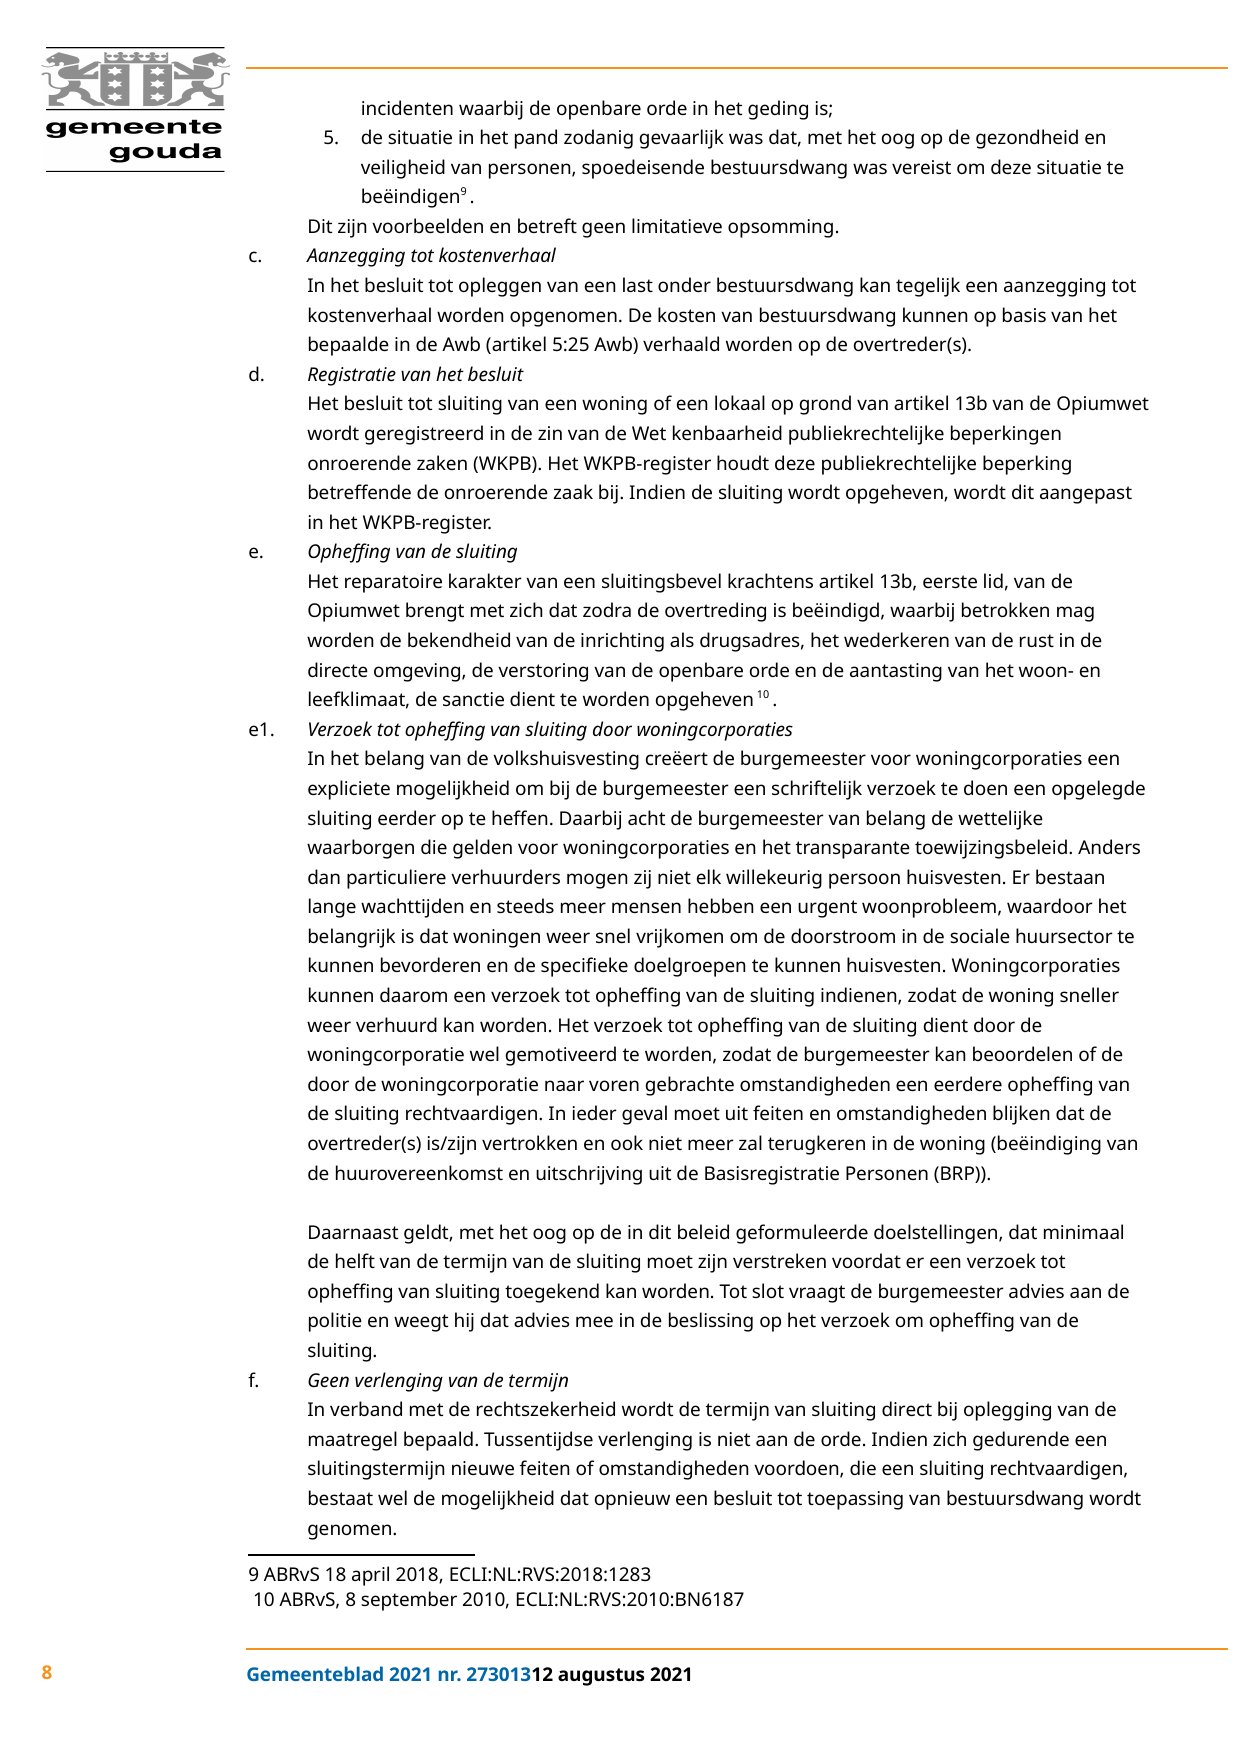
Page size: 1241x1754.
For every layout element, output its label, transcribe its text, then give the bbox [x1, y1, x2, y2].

list Verzoek tot opheffing van sluiting door woningcorporaties [248, 716, 1152, 742]
list Het besluit tot sluiting van een woning of een lokaal op grond van artikel 13b van de Opiumwet wordt geregistreerd in de zin van de Wet kenbaarheid publiekrechtelijke beperkingen onroerende zaken (WKPB). Het WKPB-register houdt deze publiekrechtelijke beperking betreffende de onroerende zaak bij. Indien de sluiting wordt opgeheven, wordt dit aangepast in het WKPB-register. [248, 391, 1152, 535]
list Het reparatoire karakter van een sluitingsbevel krachtens artikel 13b, eerste lid, van de Opiumwet brengt met zich dat zodra de overtreding is beëindigd, waarbij betrokken mag worden de bekendheid van de inrichting als drugsadres, het wederkeren van de rust in de directe omgeving, de verstoring van de openbare orde en de aantasting van het woon- en leefklimaat, de sanctie dient te worden opgeheven. [248, 568, 1152, 712]
list Opheffing van de sluiting [248, 538, 1152, 564]
list In het belang van de volkshuisvesting creëert de burgemeester voor woningcorporaties een expliciete mogelijkheid om bij de burgemeester een schriftelijk verzoek te doen een opgelegde sluiting eerder op te heffen. Daarbij acht de burgemeester van belang de wettelijke waarborgen die gelden voor woningcorporaties en het transparante toewijzingsbeleid. Anders dan particuliere verhuurders mogen zij niet elk willekeurig persoon huisvesten. Er bestaan lange wachttijden en steeds meer mensen hebben een urgent woonprobleem, waardoor het belangrijk is dat woningen weer snel vrijkomen om de doorstroom in de sociale huursector te kunnen bevorderen en de specifieke doelgroepen te kunnen huisvesten. Woningcorporaties kunnen daarom een verzoek tot opheffing van de sluiting indienen, zodat de woning sneller weer verhuurd kan worden. Het verzoek tot opheffing van de sluiting dient door de woningcorporatie wel gemotiveerd te worden, zodat de burgemeester kan beoordelen of de door de woningcorporatie naar voren gebrachte omstandigheden een eerdere opheffing van de sluiting rechtvaardigen. In ieder geval moet uit feiten en omstandigheden blijken dat de overtreder(s) is/zijn vertrokken en ook niet meer zal terugkeren in de woning (beëindiging van de huurovereenkomst en uitschrijving uit de Basisregistratie Personen (BRP)). [248, 746, 1152, 1186]
list ABRvS, 8 september 2010, ECLI:NL:RVS:2010:BN6187 [248, 1586, 1152, 1612]
list Daarnaast geldt, met het oog op de in dit beleid geformuleerde doelstellingen, dat minimaal de helft van de termijn van de sluiting moet zijn verstreken voordat er een verzoek tot opheffing van sluiting toegekend kan worden. Tot slot vraagt de burgemeester advies aan de politie en weegt hij dat advies mee in de beslissing op het verzoek om opheffing van de sluiting. [248, 1219, 1152, 1363]
list In verband met de rechtszekerheid wordt de termijn van sluiting direct bij oplegging van de maatregel bepaald. Tussentijdse verlenging is niet aan de orde. Indien zich gedurende een sluitingstermijn nieuwe feiten of omstandigheden voordoen, die een sluiting rechtvaardigen, bestaat wel de mogelijkheid dat opnieuw een besluit tot toepassing van bestuursdwang wordt genomen. [248, 1396, 1152, 1541]
list Geen verlenging van de termijn [248, 1367, 1152, 1393]
list Aanzegging tot kostenverhaal [248, 243, 1152, 268]
list Dit zijn voorbeelden en betreft geen limitatieve opsomming. [248, 213, 1152, 239]
list de situatie in het pand zodanig gevaarlijk was dat, met het oog op de gezondheid en veiligheid van personen, spoedeisende bestuursdwang was vereist om deze situatie te beëindigen. [323, 124, 1152, 209]
list In het besluit tot opleggen van een last onder bestuursdwang kan tegelijk een aanzegging tot kostenverhaal worden opgenomen. De kosten van bestuursdwang kunnen op basis van het bepaalde in de Awb (artikel 5:25 Awb) verhaald worden op de overtreder(s). [248, 272, 1152, 357]
picture [41, 47, 231, 172]
list incidenten waarbij de openbare orde in het geding is; [323, 95, 1152, 121]
list ABRvS 18 april 2018, ECLI:NL:RVS:2018:1283 [248, 1561, 1152, 1586]
list Registratie van het besluit [248, 361, 1152, 387]
